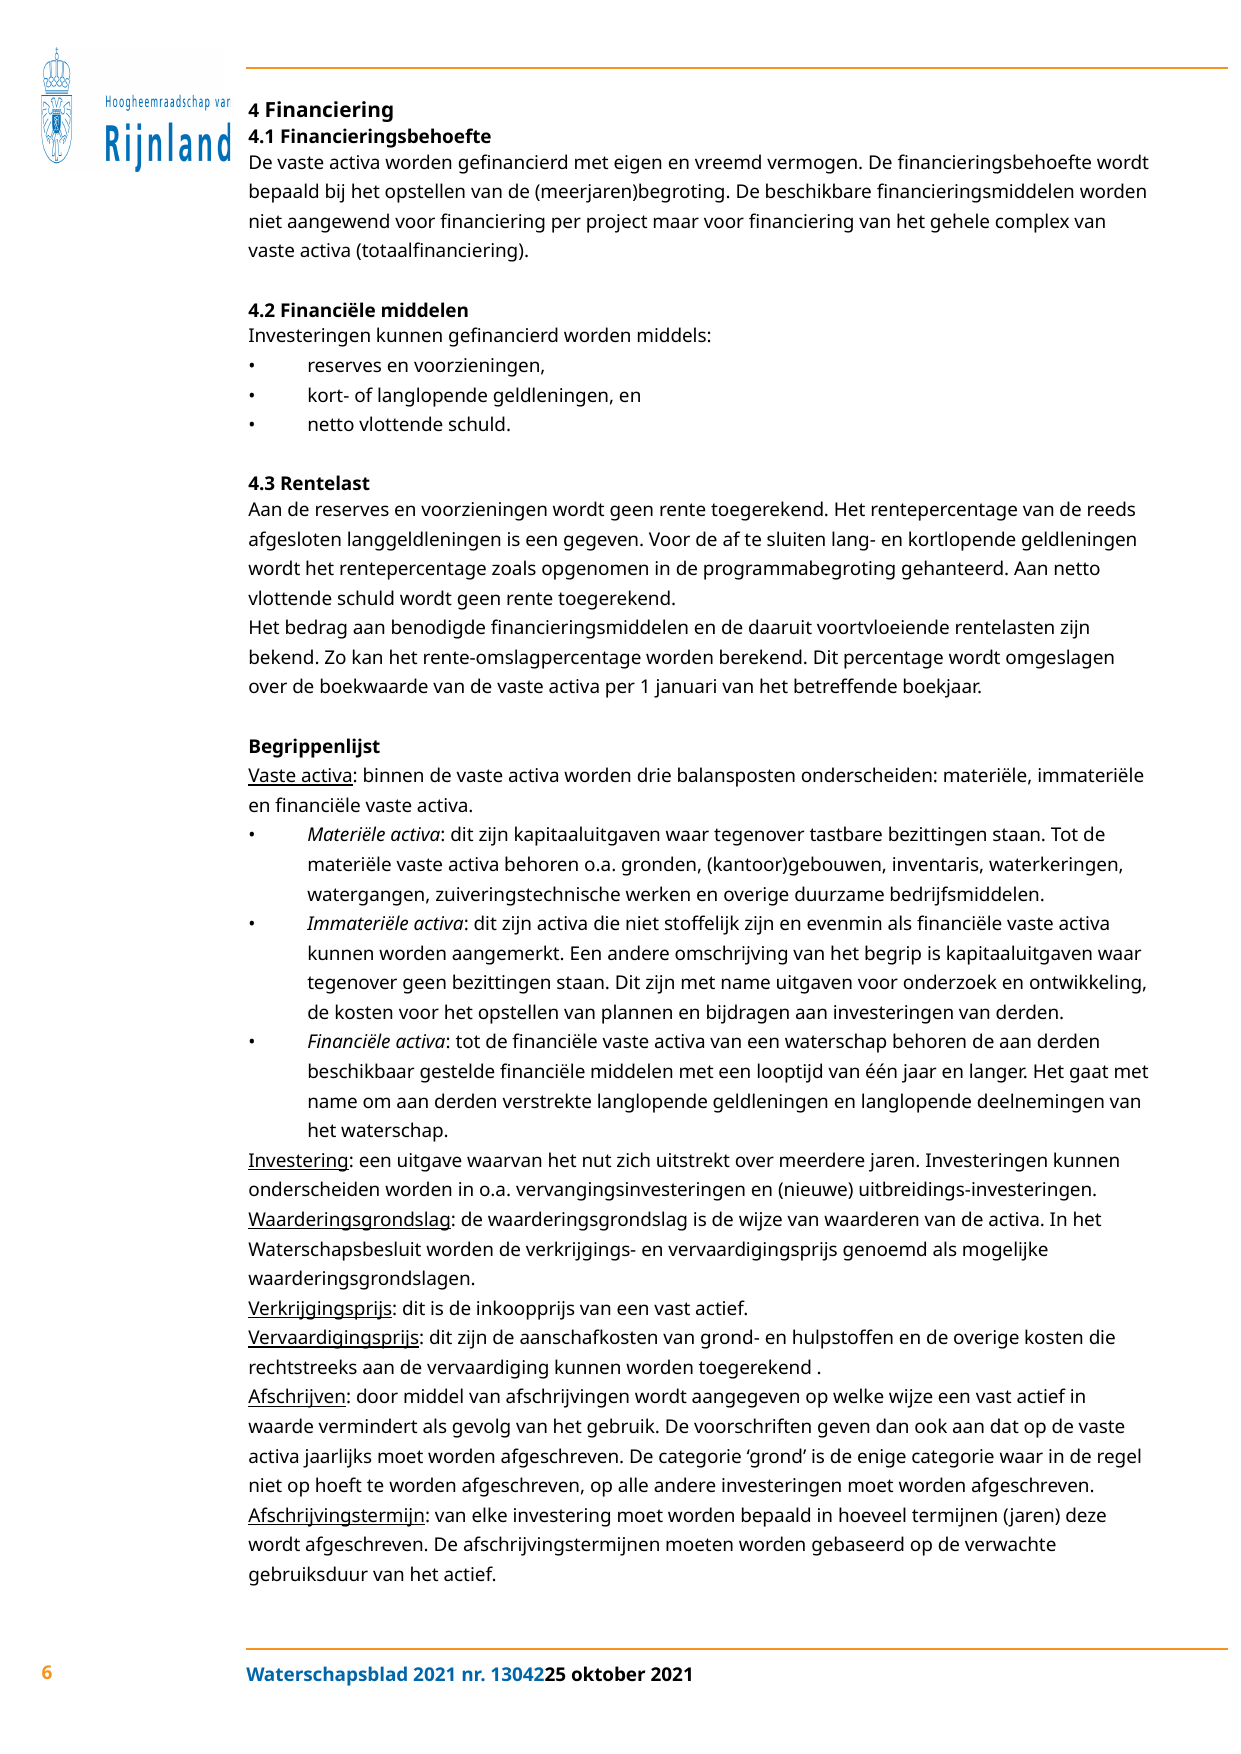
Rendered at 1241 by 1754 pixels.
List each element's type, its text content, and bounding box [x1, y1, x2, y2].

list netto vlottende schuld. [248, 411, 1152, 437]
text Investering: een uitgave waarvan het nut zich uitstrekt over meerdere jaren. Investeringen kunnen onderscheiden worden in o.a. vervangingsinvesteringen en (nieuwe) uitbreidings-investeringen. [248, 1147, 1152, 1202]
list reserves en voorzieningen, [248, 352, 1152, 378]
text Waarderingsgrondslag: de waarderingsgrondslag is de wijze van waarderen van de activa. In het Waterschapsbesluit worden de verkrijgings- en vervaardigingsprijs genoemd als mogelijke waarderingsgrondslagen. [248, 1206, 1152, 1291]
text Vervaardigingsprijs: dit zijn de aanschafkosten van grond- en hulpstoffen en de overige kosten die rechtstreeks aan de vervaardiging kunnen worden toegerekend . [248, 1324, 1152, 1380]
text 4.1 Financieringsbehoefte [248, 123, 1152, 149]
text 4 Financiering [248, 95, 1152, 123]
text De vaste activa worden gefinancierd met eigen en vreemd vermogen. De financieringsbehoefte wordt bepaald bij het opstellen van de (meerjaren)begroting. De beschikbare financieringsmiddelen worden niet aangewend voor financiering per project maar voor financiering van het gehele complex van vaste activa (totaalfinanciering). [248, 149, 1152, 263]
text Afschrijvingstermijn: van elke investering moet worden bepaald in hoeveel termijnen (jaren) deze wordt afgeschreven. De afschrijvingstermijnen moeten worden gebaseerd op de verwachte gebruiksduur van het actief. [248, 1502, 1152, 1587]
text Het bedrag aan benodigde financieringsmiddelen en de daaruit voortvloeiende rentelasten zijn bekend. Zo kan het rente-omslagpercentage worden berekend. Dit percentage wordt omgeslagen over de boekwaarde van de vaste activa per 1 januari van het betreffende boekjaar. [248, 614, 1152, 699]
list Materiële activa: dit zijn kapitaaluitgaven waar tegenover tastbare bezittingen staan. Tot de materiële vaste activa behoren o.a. gronden, (kantoor)gebouwen, inventaris, waterkeringen, watergangen, zuiveringstechnische werken en overige duurzame bedrijfsmiddelen. [248, 822, 1152, 907]
picture [41, 47, 231, 172]
text 4.3 Rentelast [248, 471, 1152, 496]
text Vaste activa: binnen de vaste activa worden drie balansposten onderscheiden: materiële, immateriële en financiële vaste activa. [248, 762, 1152, 818]
list kort- of langlopende geldleningen, en [248, 382, 1152, 407]
text Afschrijven: door middel van afschrijvingen wordt aangegeven op welke wijze een vast actief in waarde vermindert als gevolg van het gebruik. De voorschriften geven dan ook aan dat op de vaste activa jaarlijks moet worden afgeschreven. De categorie ‘grond’ is de enige categorie waar in de regel niet op hoeft te worden afgeschreven, op alle andere investeringen moet worden afgeschreven. [248, 1384, 1152, 1498]
text Aan de reserves en voorzieningen wordt geen rente toegerekend. Het rentepercentage van de reeds afgesloten langgeldleningen is een gegeven. Voor de af te sluiten lang- en kortlopende geldleningen wordt het rentepercentage zoals opgenomen in de programmabegroting gehanteerd. Aan netto vlottende schuld wordt geen rente toegerekend. [248, 496, 1152, 611]
list Financiële activa: tot de financiële vaste activa van een waterschap behoren de aan derden beschikbaar gestelde financiële middelen met een looptijd van één jaar en langer. Het gaat met name om aan derden verstrekte langlopende geldleningen en langlopende deelnemingen van het waterschap. [248, 1029, 1152, 1143]
list Immateriële activa: dit zijn activa die niet stoffelijk zijn en evenmin als financiële vaste activa kunnen worden aangemerkt. Een andere omschrijving van het begrip is kapitaaluitgaven waar tegenover geen bezittingen staan. Dit zijn met name uitgaven voor onderzoek en ontwikkeling, de kosten voor het opstellen van plannen en bijdragen aan investeringen van derden. [248, 910, 1152, 1025]
text 4.2 Financiële middelen [248, 297, 1152, 323]
text Investeringen kunnen gefinancierd worden middels: [248, 323, 1152, 348]
text Verkrijgingsprijs: dit is de inkoopprijs van een vast actief. [248, 1295, 1152, 1321]
text Begrippenlijst [248, 733, 1152, 759]
